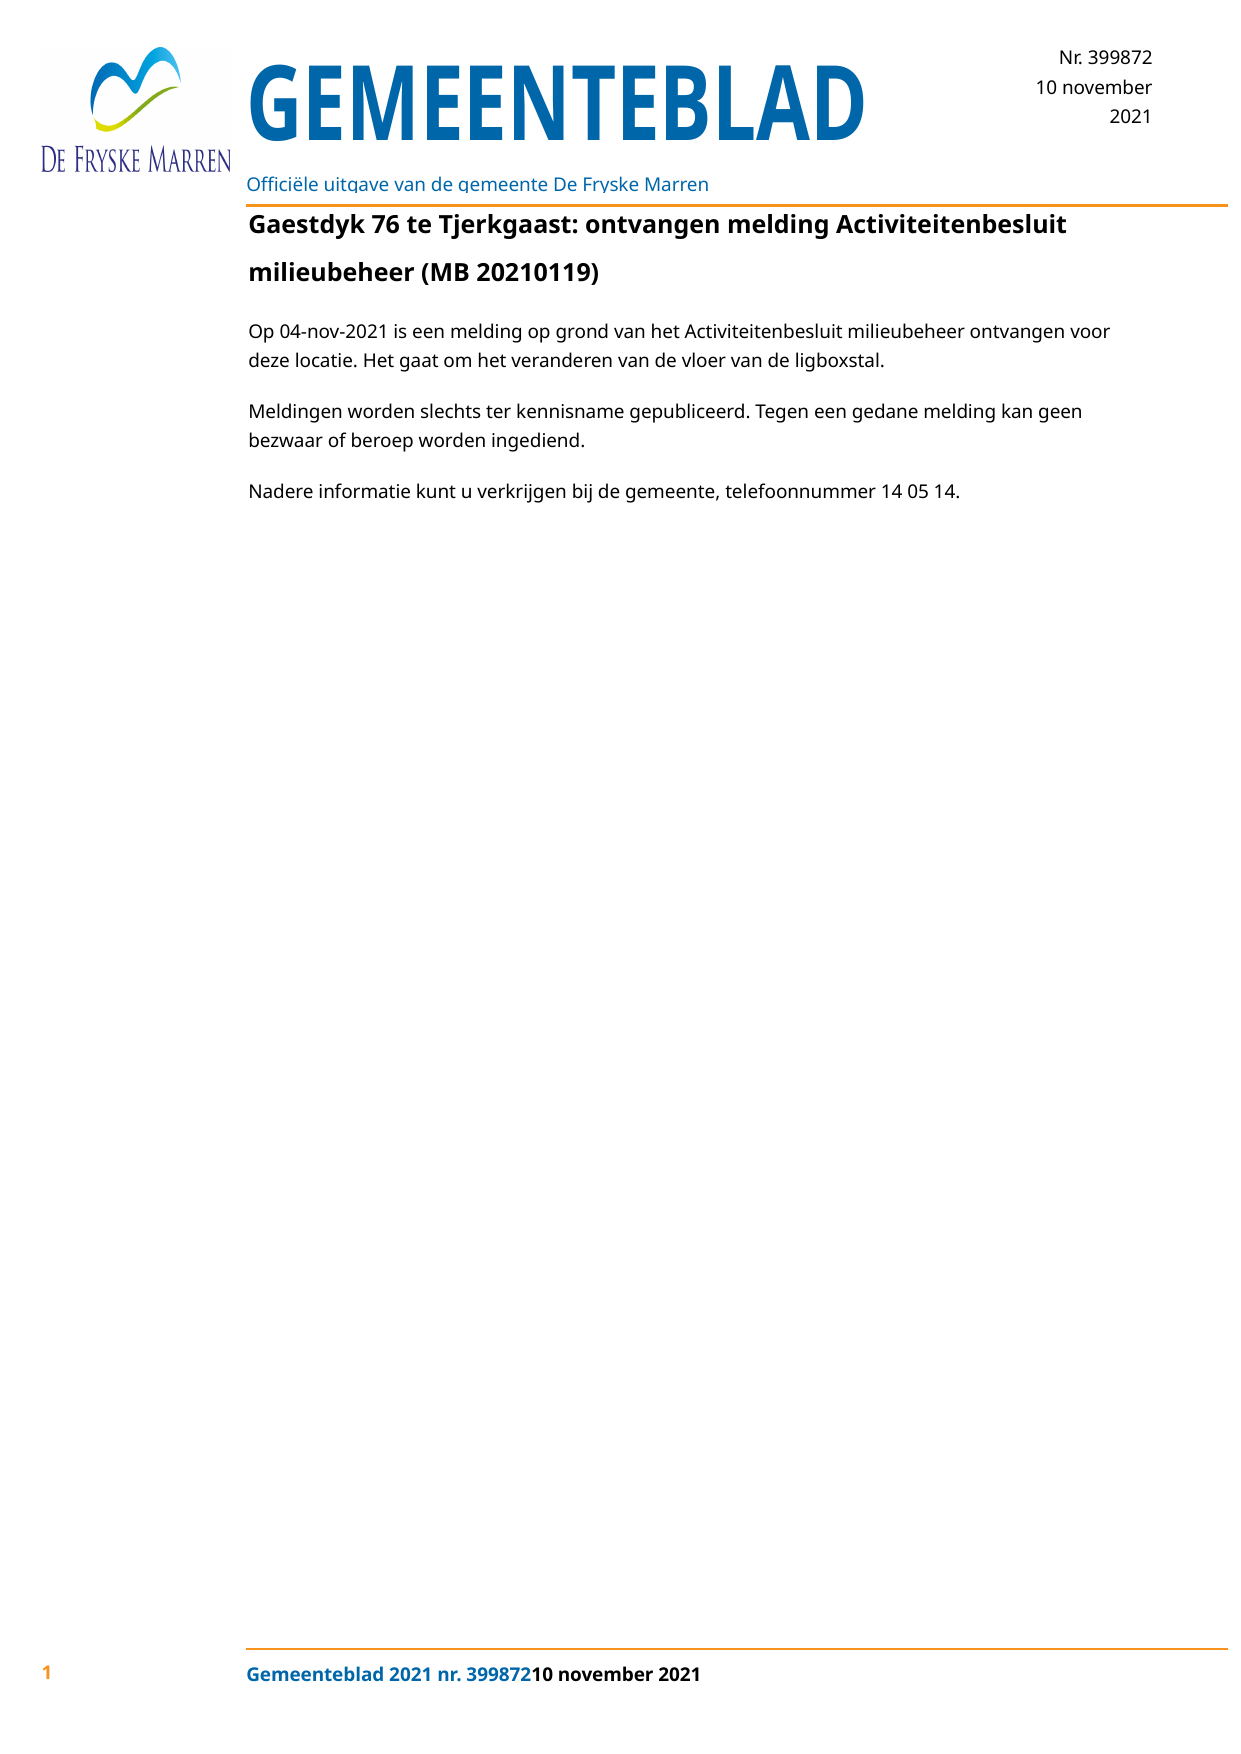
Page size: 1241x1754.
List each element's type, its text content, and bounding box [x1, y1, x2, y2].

text Gaestdyk 76 te Tjerkgaast: ontvangen melding Activiteitenbesluit milieubeheer (MB 20210119) [248, 207, 1152, 288]
text Meldingen worden slechts ter kennisname gepubliceerd. Tegen een gedane melding kan geen bezwaar of beroep worden ingediend. [248, 398, 1152, 453]
text Nadere informatie kunt u verkrijgen bij de gemeente, telefoonnummer 14 05 14. [248, 478, 1152, 504]
text Op 04-nov-2021 is een melding op grond van het Activiteitenbesluit milieubeheer ontvangen voor deze locatie. Het gaat om het veranderen van de vloer van de ligboxstal. [248, 318, 1152, 373]
picture [41, 47, 231, 172]
